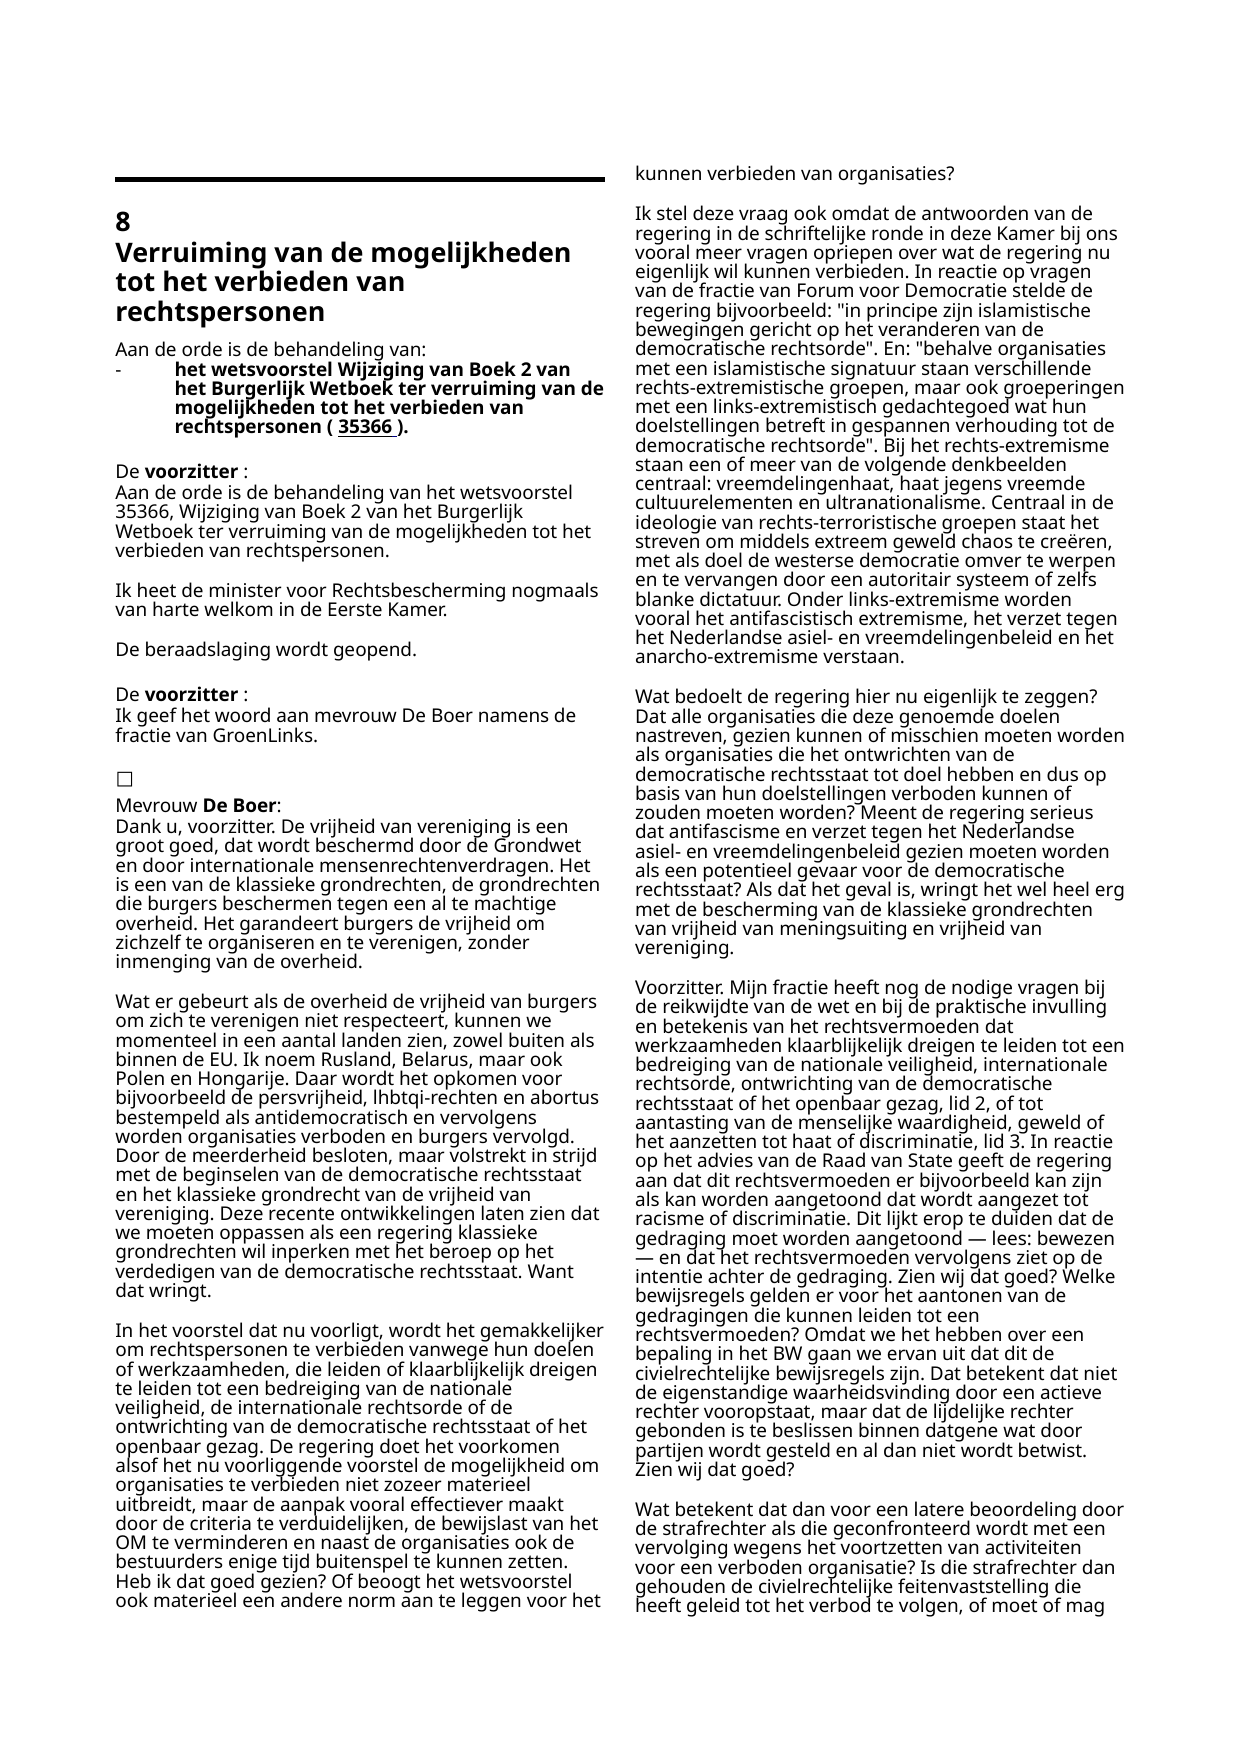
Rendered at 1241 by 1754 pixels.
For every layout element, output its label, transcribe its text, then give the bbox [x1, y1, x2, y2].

list het wetsvoorstel Wijziging van Boek 2 van het Burgerlijk Wetboek ter verruiming van de mogelijkheden tot het verbieden van rechtspersonen ( 35366 ). [115, 361, 605, 438]
text Aan de orde is de behandeling van: [115, 341, 605, 361]
text Ik heet de minister voor Rechtsbescherming nogmaals van harte welkom in de Eerste Kamer. [115, 582, 605, 621]
text Ik geef het woord aan mevrouw De Boer namens de fractie van GroenLinks. [115, 707, 605, 746]
text Wat er gebeurt als de overheid de vrijheid van burgers om zich te verenigen niet respecteert, kunnen we momenteel in een aantal landen zien, zowel buiten als binnen de EU. Ik noem Rusland, Belarus, maar ook Polen en Hongarije. Daar wordt het opkomen voor bijvoorbeeld de persvrijheid, lhbtqi-rechten en abortus bestempeld als antidemocratisch en vervolgens worden organisaties verboden en burgers vervolgd. Door de meerderheid besloten, maar volstrekt in strijd met de beginselen van de democratische rechtsstaat en het klassieke grondrecht van de vrijheid van vereniging. Deze recente ontwikkelingen laten zien dat we moeten oppassen als een regering klassieke grondrechten wil inperken met het beroep op het verdedigen van de democratische rechtsstaat. Want dat wringt. [115, 993, 605, 1301]
text De voorzitter : [115, 458, 605, 484]
text Wat betekent dat dan voor een latere beoordeling door de strafrechter als die geconfronteerd wordt met een vervolging wegens het voortzetten van activiteiten voor een verboden organisatie? Is die strafrechter dan gehouden de civielrechtelijke feitenvaststelling die heeft geleid tot het verbod te volgen, of moet of mag [635, 1501, 1125, 1616]
text De beraadslaging wordt geopend. [115, 641, 605, 661]
text Voorzitter. Mijn fractie heeft nog de nodige vragen bij de reikwijdte van de wet en bij de praktische invulling en betekenis van het rechtsvermoeden dat werkzaamheden klaarblijkelijk dreigen te leiden tot een bedreiging van de nationale veiligheid, internationale rechtsorde, ontwrichting van de democratische rechtsstaat of het openbaar gezag, lid 2, of tot aantasting van de menselijke waardigheid, geweld of het aanzetten tot haat of discriminatie, lid 3. In reactie op het advies van de Raad van State geeft de regering aan dat dit rechtsvermoeden er bijvoorbeeld kan zijn als kan worden aangetoond dat wordt aangezet tot racisme of discriminatie. Dit lijkt erop te duiden dat de gedraging moet worden aangetoond — lees: bewezen — en dat het rechtsvermoeden vervolgens ziet op de intentie achter de gedraging. Zien wij dat goed? Welke bewijsregels gelden er voor het aantonen van de gedragingen die kunnen leiden tot een rechtsvermoeden? Omdat we het hebben over een bepaling in het BW gaan we ervan uit dat dit de civielrechtelijke bewijsregels zijn. Dat betekent dat niet de eigenstandige waarheidsvinding door een actieve rechter vooropstaat, maar dat de lijdelijke rechter gebonden is te beslissen binnen datgene wat door partijen wordt gesteld en al dan niet wordt betwist. Zien wij dat goed? [635, 979, 1125, 1480]
text Wat bedoelt de regering hier nu eigenlijk te zeggen? Dat alle organisaties die deze genoemde doelen nastreven, gezien kunnen of misschien moeten worden als organisaties die het ontwrichten van de democratische rechtsstaat tot doel hebben en dus op basis van hun doelstellingen verboden kunnen of zouden moeten worden? Meent de regering serieus dat antifascisme en verzet tegen het Nederlandse asiel- en vreemdelingenbeleid gezien moeten worden als een potentieel gevaar voor de democratische rechtsstaat? Als dat het geval is, wringt het wel heel erg met de bescherming van de klassieke grondrechten van vrijheid van meningsuiting en vrijheid van vereniging. [635, 688, 1125, 958]
text De voorzitter : [115, 682, 605, 707]
text 8 [115, 203, 605, 239]
text Mevrouw De Boer: [115, 792, 605, 818]
text In het voorstel dat nu voorligt, wordt het gemakkelijker om rechtspersonen te verbieden vanwege hun doelen of werkzaamheden, die leiden of klaarblijkelijk dreigen te leiden tot een bedreiging van de nationale veiligheid, de internationale rechtsorde of de ontwrichting van de democratische rechtsstaat of het openbaar gezag. De regering doet het voorkomen alsof het nu voorliggende voorstel de mogelijkheid om organisaties te verbieden niet zozeer materieel uitbreidt, maar de aanpak vooral effectiever maakt door de criteria te verduidelijken, de bewijslast van het OM te verminderen en naast de organisaties ook de bestuurders enige tijd buitenspel te kunnen zetten. Heb ik dat goed gezien? Of beoogt het wetsvoorstel ook materieel een andere norm aan te leggen voor het [115, 1322, 605, 1611]
text kunnen verbieden van organisaties? [635, 165, 1125, 184]
text Ik stel deze vraag ook omdat de antwoorden van de regering in de schriftelijke ronde in deze Kamer bij ons vooral meer vragen opriepen over wat de regering nu eigenlijk wil kunnen verbieden. In reactie op vragen van de fractie van Forum voor Democratie stelde de regering bijvoorbeeld: "in principe zijn islamistische bewegingen gericht op het veranderen van de democratische rechtsorde". En: "behalve organisaties met een islamistische signatuur staan verschillende rechts-extremistische groepen, maar ook groeperingen met een links-extremistisch gedachtegoed wat hun doelstellingen betreft in gespannen verhouding tot de democratische rechtsorde". Bij het rechts-extremisme staan een of meer van de volgende denkbeelden centraal: vreemdelingenhaat, haat jegens vreemde cultuurelementen en ultranationalisme. Centraal in de ideologie van rechts-terroristische groepen staat het streven om middels extreem geweld chaos te creëren, met als doel de westerse democratie omver te werpen en te vervangen door een autoritair systeem of zelfs blanke dictatuur. Onder links-extremisme worden vooral het antifascistisch extremisme, het verzet tegen het Nederlandse asiel- en vreemdelingenbeleid en het anarcho-extremisme verstaan. [635, 205, 1125, 668]
text Verruiming van de mogelijkheden tot het verbieden van rechtspersonen [115, 239, 605, 341]
text Aan de orde is de behandeling van het wetsvoorstel 35366, Wijziging van Boek 2 van het Burgerlijk Wetboek ter verruiming van de mogelijkheden tot het verbieden van rechtspersonen. [115, 484, 605, 561]
text Dank u, voorzitter. De vrijheid van vereniging is een groot goed, dat wordt beschermd door de Grondwet en door internationale mensenrechtenverdragen. Het is een van de klassieke grondrechten, de grondrechten die burgers beschermen tegen een al te machtige overheid. Het garandeert burgers de vrijheid om zichzelf te organiseren en te verenigen, zonder inmenging van de overheid. [115, 818, 605, 972]
text ⬜ [115, 767, 605, 792]
